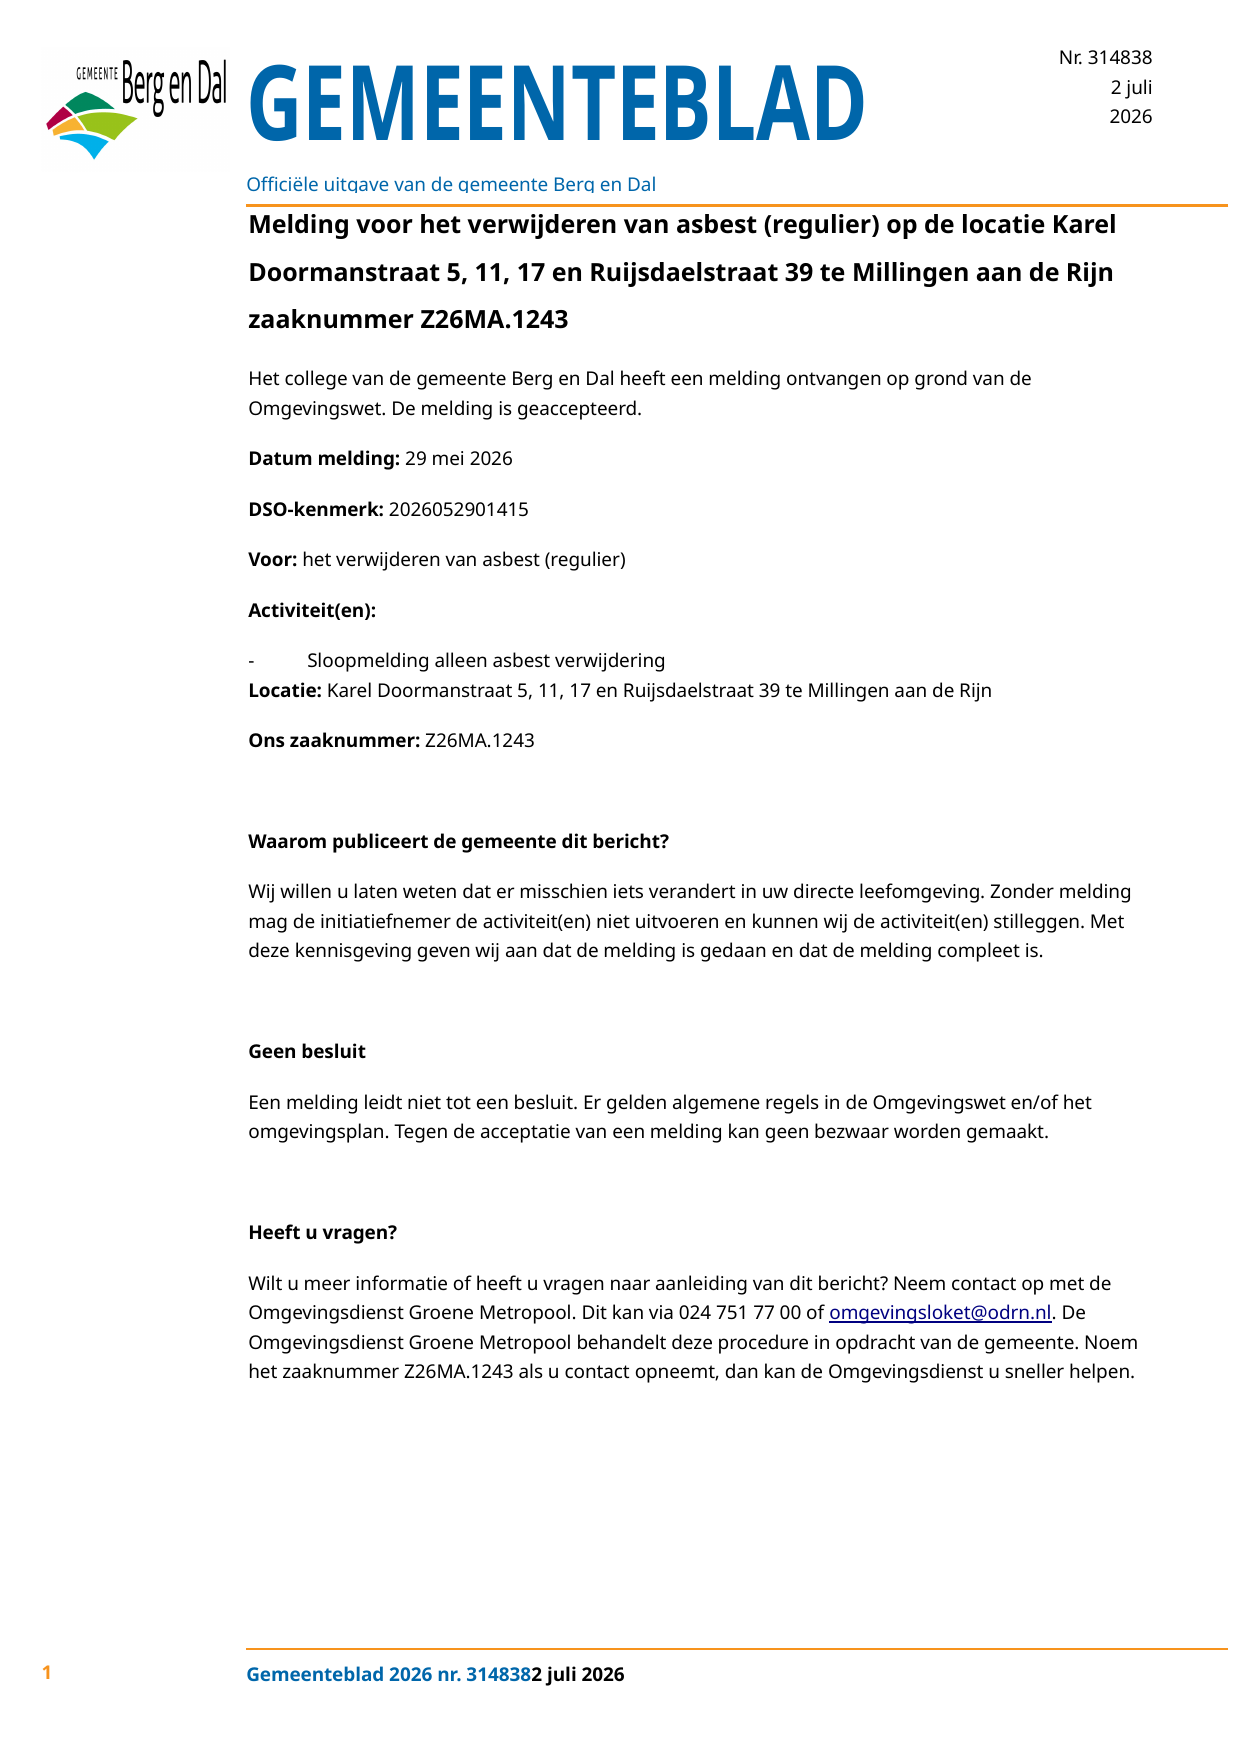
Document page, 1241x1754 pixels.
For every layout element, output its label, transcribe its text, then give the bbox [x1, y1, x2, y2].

text Ons zaaknummer: Z26MA.1243 [248, 727, 1152, 753]
text Datum melding: 29 mei 2026 [248, 446, 1152, 471]
text Geen besluit [248, 1038, 1152, 1064]
text Wij willen u laten weten dat er misschien iets verandert in uw directe leefomgeving. Zonder melding mag de initiatiefnemer de activiteit(en) niet uitvoeren en kunnen wij de activiteit(en) stilleggen. Met deze kennisgeving geven wij aan dat de melding is gedaan en dat de melding compleet is. [248, 878, 1152, 963]
text Activiteit(en): [248, 597, 1152, 622]
text Het college van de gemeente Berg en Dal heeft een melding ontvangen op grond van de Omgevingswet. De melding is geaccepteerd. [248, 366, 1152, 421]
text DSO-kenmerk: 2026052901415 [248, 496, 1152, 522]
text Locatie: Karel Doormanstraat 5, 11, 17 en Ruijsdaelstraat 39 te Millingen aan de Rijn [248, 677, 1152, 702]
text Wilt u meer informatie of heeft u vragen naar aanleiding van dit bericht? Neem contact op met de Omgevingsdienst Groene Metropool. Dit kan via 024 751 77 00 of omgevingsloket@odrn.nl. De Omgevingsdienst Groene Metropool behandelt deze procedure in opdracht van de gemeente. Noem het zaaknummer Z26MA.1243 als u contact opneemt, dan kan de Omgevingsdienst u sneller helpen. [248, 1270, 1152, 1384]
picture [41, 47, 231, 172]
text Waarom publiceert de gemeente dit bericht? [248, 828, 1152, 854]
text Melding voor het verwijderen van asbest (regulier) op de locatie Karel Doormanstraat 5, 11, 17 en Ruijsdaelstraat 39 te Millingen aan de Rijn zaaknummer Z26MA.1243 [248, 207, 1152, 336]
text Heeft u vragen? [248, 1219, 1152, 1245]
text Een melding leidt niet tot een besluit. Er gelden algemene regels in de Omgevingswet en/of het omgevingsplan. Tegen de acceptatie van een melding kan geen bezwaar worden gemaakt. [248, 1089, 1152, 1144]
text Voor: het verwijderen van asbest (regulier) [248, 546, 1152, 572]
list Sloopmelding alleen asbest verwijdering [248, 647, 1152, 673]
